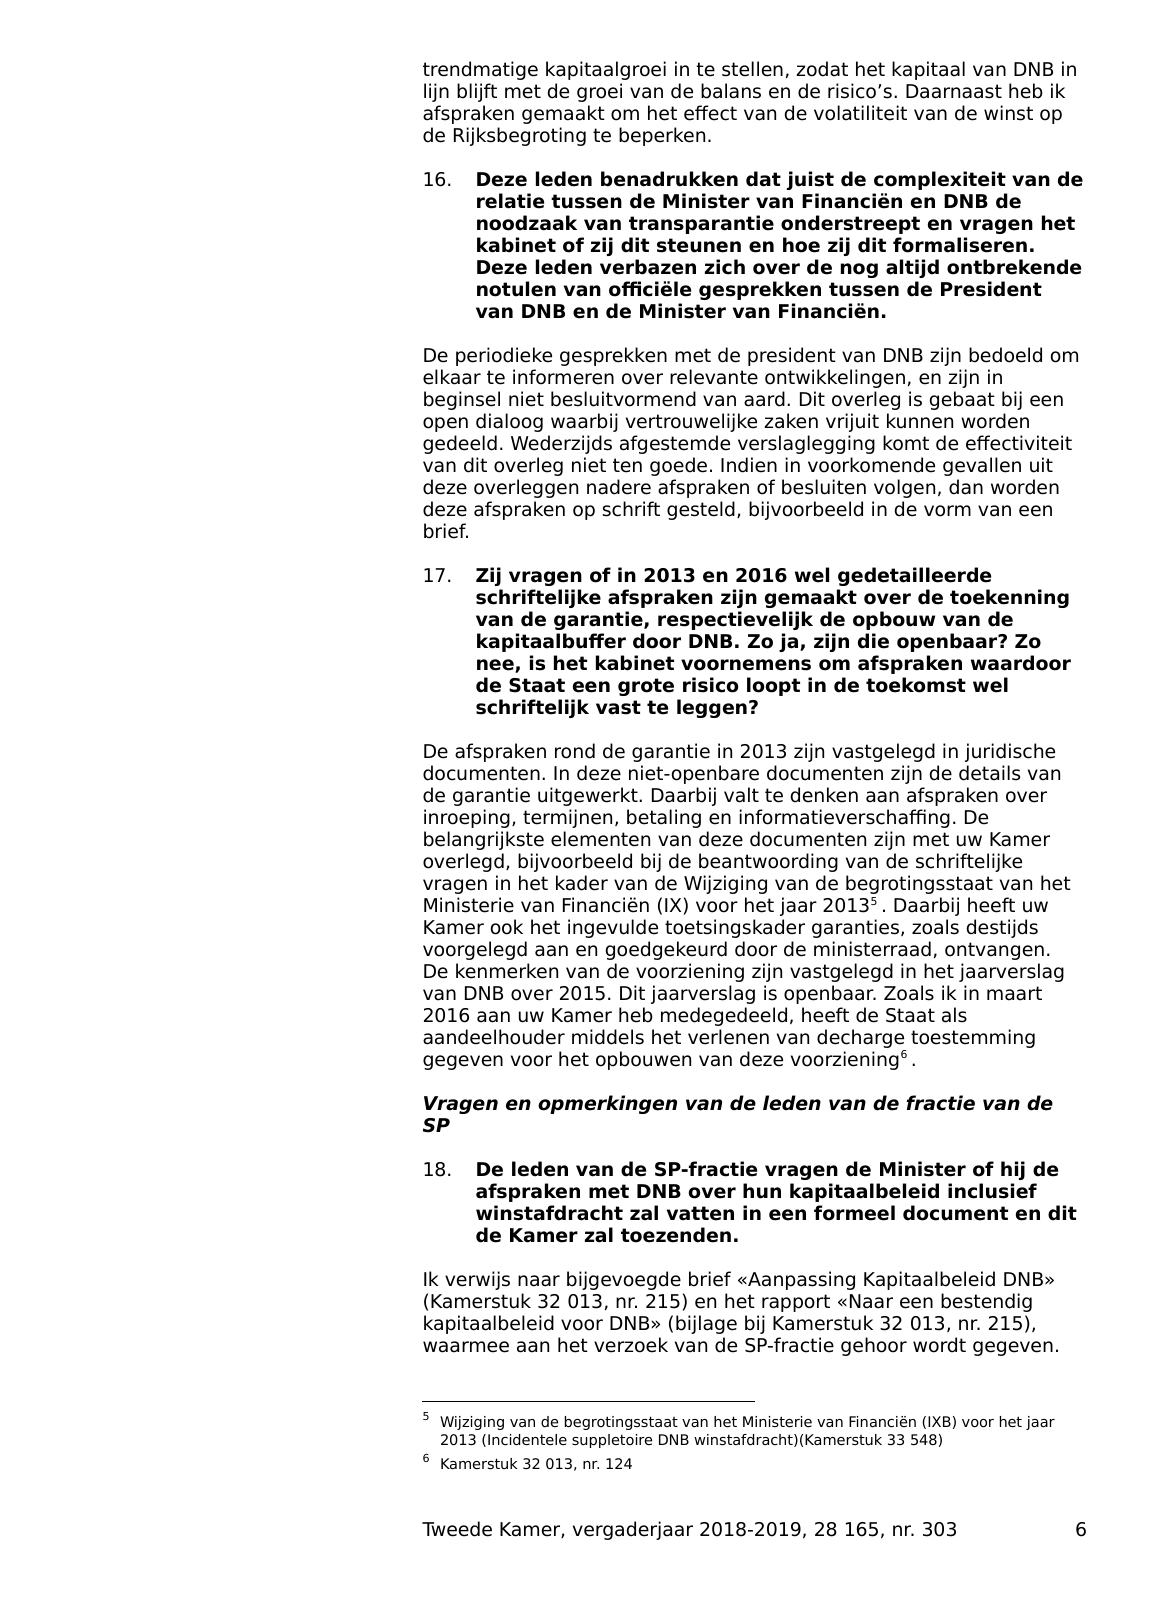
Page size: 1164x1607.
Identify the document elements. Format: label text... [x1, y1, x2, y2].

text trendmatige kapitaalgroei in te stellen, zodat het kapitaal van DNB in lijn blijft met de groei van de balans en de risico’s. Daarnaast heb ik afspraken gemaakt om het effect van de volatiliteit van de winst op de Rijksbegroting te beperken. [422, 59, 1087, 147]
text Wijziging van de begrotingsstaat van het Ministerie van Financiën (IXB) voor het jaar 2013 (Incidentele suppletoire DNB winstafdracht)(Kamerstuk 33 548) [422, 1410, 1087, 1449]
text 18. De leden van de SP-fractie vragen de Minister of hij de afspraken met DNB over hun kapitaalbeleid inclusief winstafdracht zal vatten in een formeel document en dit de Kamer zal toezenden. [422, 1159, 1087, 1247]
text De afspraken rond de garantie in 2013 zijn vastgelegd in juridische documenten. In deze niet-openbare documenten zijn de details van de garantie uitgewerkt. Daarbij valt te denken aan afspraken over inroeping, termijnen, betaling en informatieverschaffing. De belangrijkste elementen van deze documenten zijn met uw Kamer overlegd, bijvoorbeeld bij de beantwoording van de schriftelijke vragen in het kader van de Wijziging van de begrotingsstaat van het Ministerie van Financiën (IX) voor het jaar 2013. Daarbij heeft uw Kamer ook het ingevulde toetsingskader garanties, zoals destijds voorgelegd aan en goedgekeurd door de ministerraad, ontvangen. [422, 741, 1087, 961]
text Kamerstuk 32 013, nr. 124 [422, 1452, 1087, 1474]
text De periodieke gesprekken met de president van DNB zijn bedoeld om elkaar te informeren over relevante ontwikkelingen, en zijn in beginsel niet besluitvormend van aard. Dit overleg is gebaat bij een open dialoog waarbij vertrouwelijke zaken vrijuit kunnen worden gedeeld. Wederzijds afgestemde verslaglegging komt de effectiviteit van dit overleg niet ten goede. Indien in voorkomende gevallen uit deze overleggen nadere afspraken of besluiten volgen, dan worden deze afspraken op schrift gesteld, bijvoorbeeld in de vorm van een brief. [422, 345, 1087, 543]
text De kenmerken van de voorziening zijn vastgelegd in het jaarverslag van DNB over 2015. Dit jaarverslag is openbaar. Zoals ik in maart 2016 aan uw Kamer heb medegedeeld, heeft de Staat als aandeelhouder middels het verlenen van decharge toestemming gegeven voor het opbouwen van deze voorziening. [422, 961, 1087, 1071]
text 17. Zij vragen of in 2013 en 2016 wel gedetailleerde schriftelijke afspraken zijn gemaakt over de toekenning van de garantie, respectievelijk de opbouw van de kapitaalbuffer door DNB. Zo ja, zijn die openbaar? Zo nee, is het kabinet voornemens om afspraken waardoor de Staat een grote risico loopt in de toekomst wel schriftelijk vast te leggen? [422, 565, 1087, 719]
subtitle Vragen en opmerkingen van de leden van de fractie van de SP [422, 1093, 1087, 1137]
text 16. Deze leden benadrukken dat juist de complexiteit van de relatie tussen de Minister van Financiën en DNB de noodzaak van transparantie onderstreept en vragen het kabinet of zij dit steunen en hoe zij dit formaliseren. Deze leden verbazen zich over de nog altijd ontbrekende notulen van officiële gesprekken tussen de President van DNB en de Minister van Financiën. [422, 169, 1087, 323]
text Ik verwijs naar bijgevoegde brief «Aanpassing Kapitaalbeleid DNB» (Kamerstuk 32 013, nr. 215) en het rapport «Naar een bestendig kapitaalbeleid voor DNB» (bijlage bij Kamerstuk 32 013, nr. 215), waarmee aan het verzoek van de SP-fractie gehoor wordt gegeven. [422, 1269, 1087, 1357]
